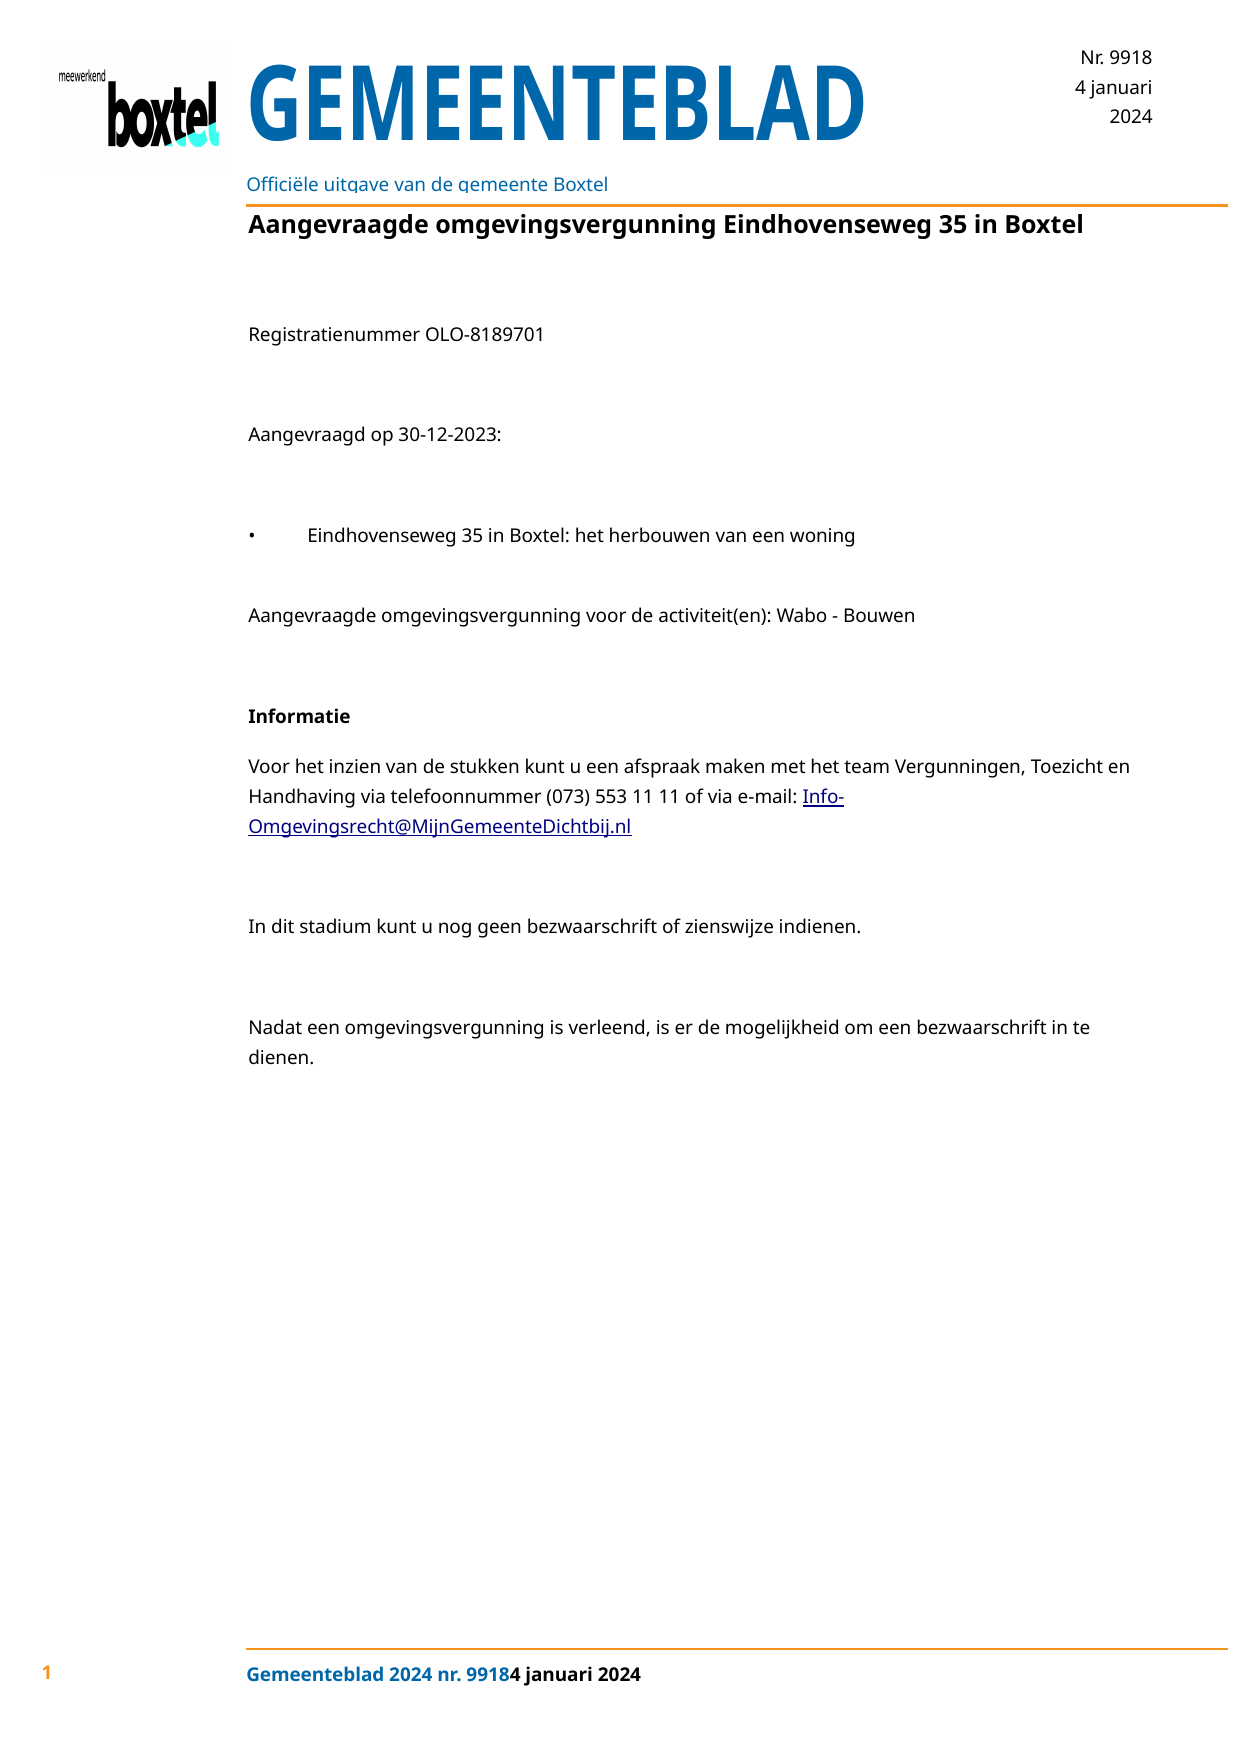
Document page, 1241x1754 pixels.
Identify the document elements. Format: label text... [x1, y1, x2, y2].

text Aangevraagde omgevingsvergunning Eindhovenseweg 35 in Boxtel [248, 207, 1152, 241]
picture [41, 47, 231, 172]
text Nadat een omgevingsvergunning is verleend, is er de mogelijkheid om een bezwaarschrift in te dienen. [248, 1014, 1152, 1070]
text Aangevraagd op 30-12-2023: [248, 422, 1152, 447]
text In dit stadium kunt u nog geen bezwaarschrift of zienswijze indienen. [248, 914, 1152, 939]
list Eindhovenseweg 35 in Boxtel: het herbouwen van een woning [248, 522, 1152, 548]
text Informatie [248, 703, 1152, 729]
text Aangevraagde omgevingsvergunning voor de activiteit(en): Wabo - Bouwen [248, 602, 1152, 628]
text Voor het inzien van de stukken kunt u een afspraak maken met het team Vergunningen, Toezicht en Handhaving via telefoonnummer (073) 553 11 11 of via e-mail: Info-Omgevingsrecht@MijnGemeenteDichtbij.nl [248, 754, 1152, 838]
text Registratienummer OLO-8189701 [248, 321, 1152, 346]
